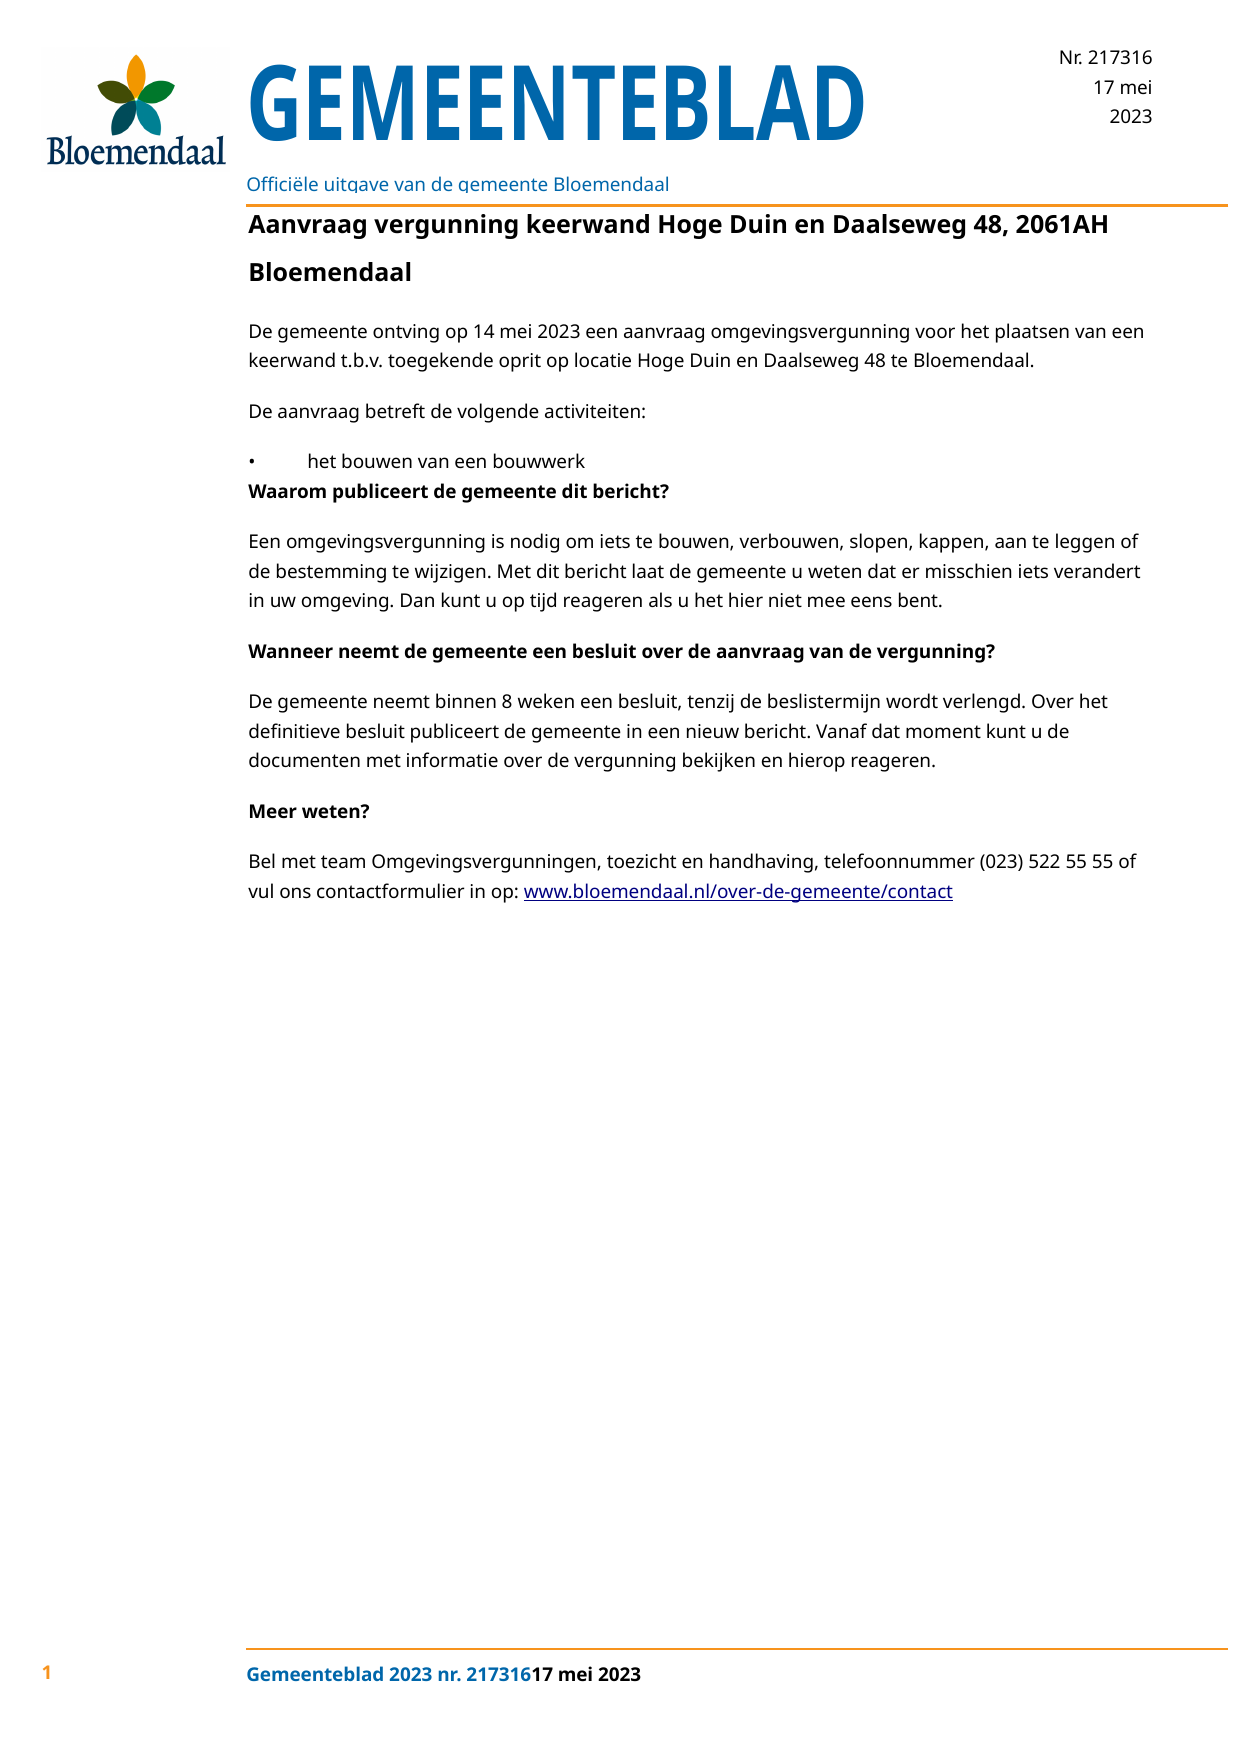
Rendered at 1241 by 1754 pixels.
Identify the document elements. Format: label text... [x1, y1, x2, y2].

text Wanneer neemt de gemeente een besluit over de aanvraag van de vergunning? [248, 638, 1152, 664]
text Waarom publiceert de gemeente dit bericht? [248, 478, 1152, 504]
picture [41, 47, 231, 172]
text Bel met team Omgevingsvergunningen, toezicht en handhaving, telefoonnummer (023) 522 55 55 of vul ons contactformulier in op: www.bloemendaal.nl/over-de-gemeente/contact [248, 848, 1152, 904]
text De gemeente ontving op 14 mei 2023 een aanvraag omgevingsvergunning voor het plaatsen van een keerwand t.b.v. toegekende oprit op locatie Hoge Duin en Daalseweg 48 te Bloemendaal. [248, 318, 1152, 373]
text Een omgevingsvergunning is nodig om iets te bouwen, verbouwen, slopen, kappen, aan te leggen of de bestemming te wijzigen. Met dit bericht laat de gemeente u weten dat er misschien iets verandert in uw omgeving. Dan kunt u op tijd reageren als u het hier niet mee eens bent. [248, 528, 1152, 613]
text Meer weten? [248, 798, 1152, 824]
list het bouwen van een bouwwerk [248, 448, 1152, 474]
text Aanvraag vergunning keerwand Hoge Duin en Daalseweg 48, 2061AH Bloemendaal [248, 207, 1152, 288]
text De aanvraag betreft de volgende activiteiten: [248, 398, 1152, 424]
text De gemeente neemt binnen 8 weken een besluit, tenzij de beslistermijn wordt verlengd. Over het definitieve besluit publiceert de gemeente in een nieuw bericht. Vanaf dat moment kunt u de documenten met informatie over de vergunning bekijken en hierop reageren. [248, 688, 1152, 773]
